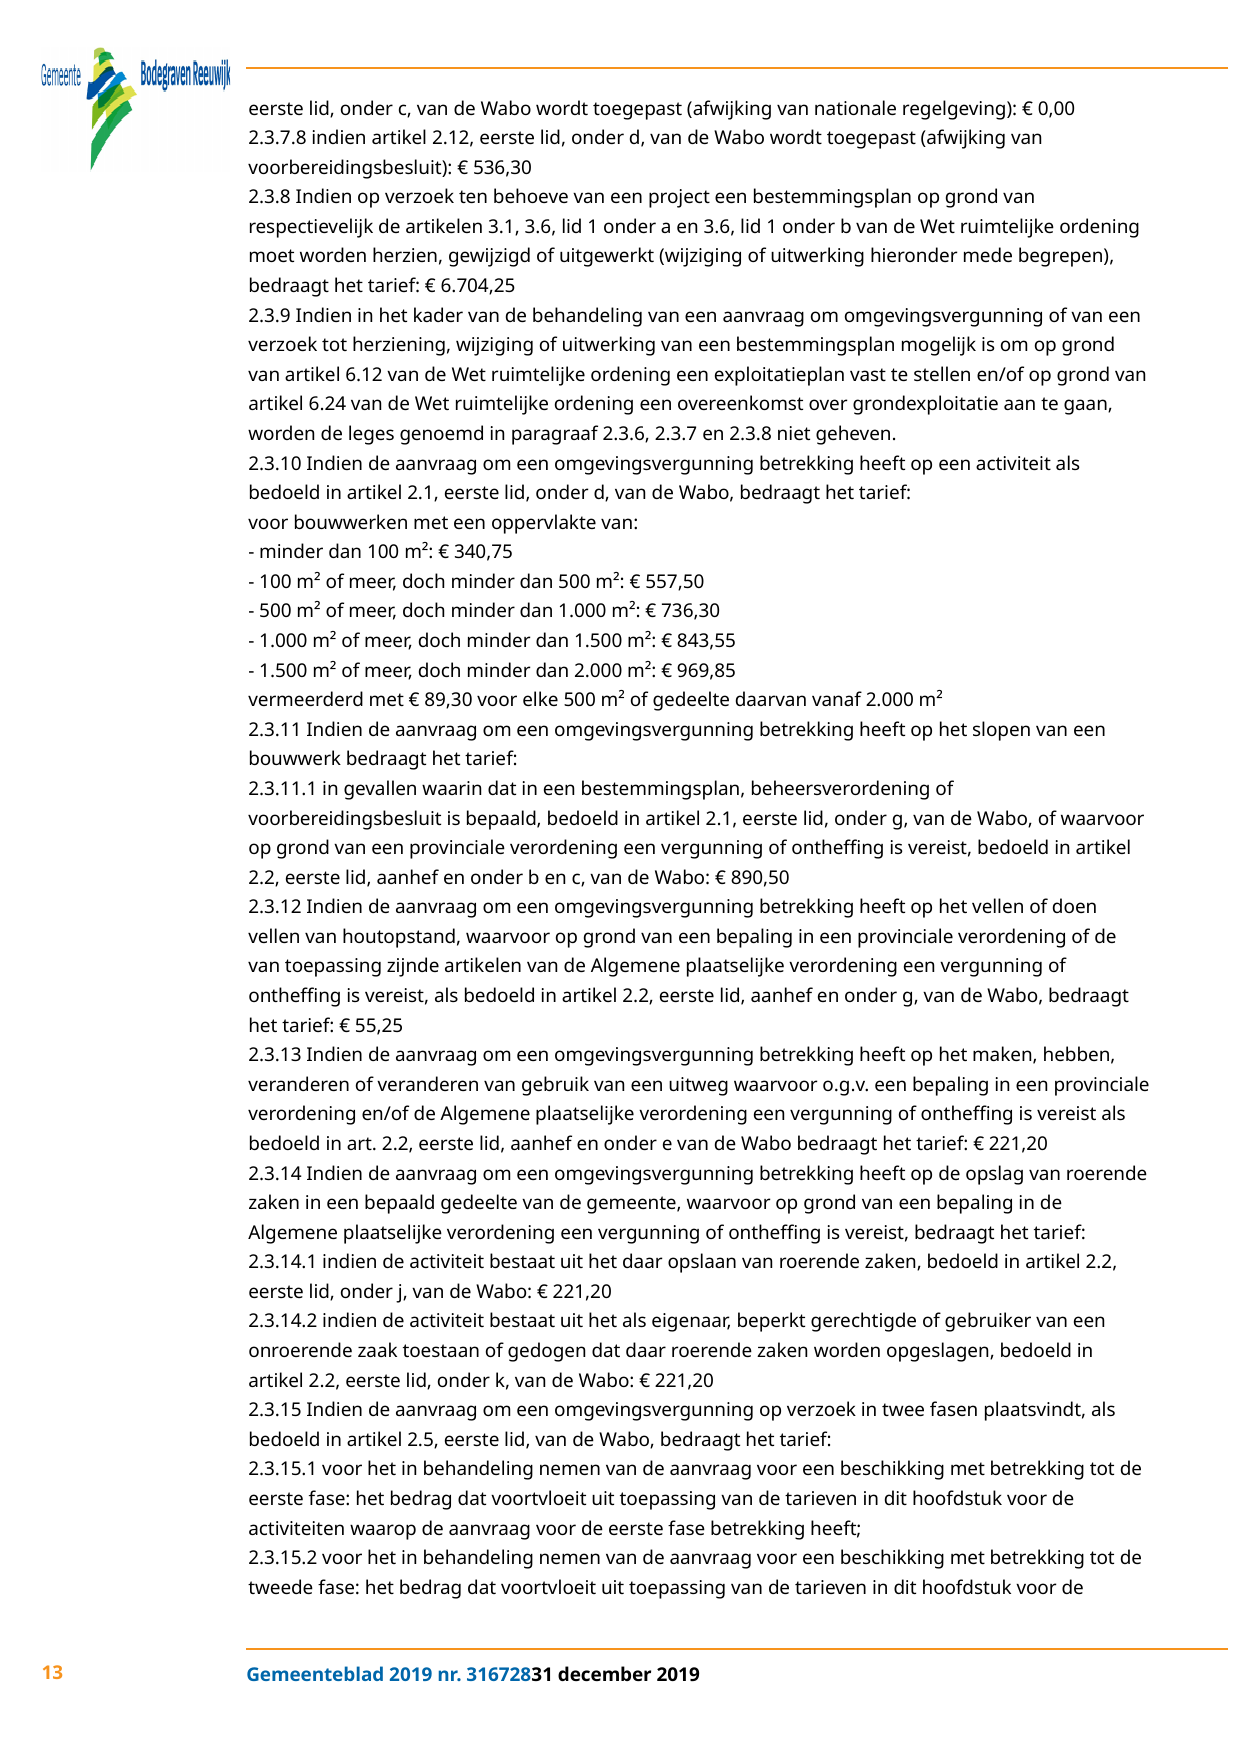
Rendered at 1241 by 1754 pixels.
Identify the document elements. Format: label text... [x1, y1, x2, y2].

text - 500 m² of meer, doch minder dan 1.000 m²: € 736,30 [248, 598, 1152, 623]
text - 1.500 m² of meer, doch minder dan 2.000 m²: € 969,85 [248, 657, 1152, 683]
text 2.3.15.1 voor het in behandeling nemen van de aanvraag voor een beschikking met betrekking tot de eerste fase: het bedrag dat voortvloeit uit toepassing van de tarieven in dit hoofdstuk voor de activiteiten waarop de aanvraag voor de eerste fase betrekking heeft; [248, 1456, 1152, 1541]
text voor bouwwerken met een oppervlakte van: [248, 509, 1152, 535]
text 2.3.9 Indien in het kader van de behandeling van een aanvraag om omgevingsvergunning of van een verzoek tot herziening, wijziging of uitwerking van een bestemmingsplan mogelijk is om op grond van artikel 6.12 van de Wet ruimtelijke ordening een exploitatieplan vast te stellen en/of op grond van artikel 6.24 van de Wet ruimtelijke ordening een overeenkomst over grondexploitatie aan te gaan, worden de leges genoemd in paragraaf 2.3.6, 2.3.7 en 2.3.8 niet geheven. [248, 302, 1152, 446]
text 2.3.15.2 voor het in behandeling nemen van de aanvraag voor een beschikking met betrekking tot de tweede fase: het bedrag dat voortvloeit uit toepassing van de tarieven in dit hoofdstuk voor de [248, 1544, 1152, 1600]
text 2.3.15 Indien de aanvraag om een omgevingsvergunning op verzoek in twee fasen plaatsvindt, als bedoeld in artikel 2.5, eerste lid, van de Wabo, bedraagt het tarief: [248, 1396, 1152, 1452]
text - minder dan 100 m²: € 340,75 [248, 538, 1152, 564]
text 2.3.14 Indien de aanvraag om een omgevingsvergunning betrekking heeft op de opslag van roerende zaken in een bepaald gedeelte van de gemeente, waarvoor op grond van een bepaling in de Algemene plaatselijke verordening een vergunning of ontheffing is vereist, bedraagt het tarief: [248, 1160, 1152, 1245]
text 2.3.10 Indien de aanvraag om een omgevingsvergunning betrekking heeft op een activiteit als bedoeld in artikel 2.1, eerste lid, onder d, van de Wabo, bedraagt het tarief: [248, 450, 1152, 505]
text 2.3.13 Indien de aanvraag om een omgevingsvergunning betrekking heeft op het maken, hebben, veranderen of veranderen van gebruik van een uitweg waarvoor o.g.v. een bepaling in een provinciale verordening en/of de Algemene plaatselijke verordening een vergunning of ontheffing is vereist als bedoeld in art. 2.2, eerste lid, aanhef en onder e van de Wabo bedraagt het tarief: € 221,20 [248, 1041, 1152, 1156]
text 2.3.7.8 indien artikel 2.12, eerste lid, onder d, van de Wabo wordt toegepast (afwijking van voorbereidingsbesluit): € 536,30 [248, 124, 1152, 180]
picture [41, 47, 231, 172]
text 2.3.11 Indien de aanvraag om een omgevingsvergunning betrekking heeft op het slopen van een bouwwerk bedraagt het tarief: [248, 716, 1152, 771]
text 2.3.14.2 indien de activiteit bestaat uit het als eigenaar, beperkt gerechtigde of gebruiker van een onroerende zaak toestaan of gedogen dat daar roerende zaken worden opgeslagen, bedoeld in artikel 2.2, eerste lid, onder k, van de Wabo: € 221,20 [248, 1308, 1152, 1393]
text eerste lid, onder c, van de Wabo wordt toegepast (afwijking van nationale regelgeving): € 0,00 [248, 95, 1152, 121]
text 2.3.12 Indien de aanvraag om een omgevingsvergunning betrekking heeft op het vellen of doen vellen van houtopstand, waarvoor op grond van een bepaling in een provinciale verordening of de van toepassing zijnde artikelen van de Algemene plaatselijke verordening een vergunning of ontheffing is vereist, als bedoeld in artikel 2.2, eerste lid, aanhef en onder g, van de Wabo, bedraagt het tarief: € 55,25 [248, 893, 1152, 1038]
text vermeerderd met € 89,30 voor elke 500 m² of gedeelte daarvan vanaf 2.000 m² [248, 686, 1152, 712]
text 2.3.11.1 in gevallen waarin dat in een bestemmingsplan, beheersverordening of voorbereidingsbesluit is bepaald, bedoeld in artikel 2.1, eerste lid, onder g, van de Wabo, of waarvoor op grond van een provinciale verordening een vergunning of ontheffing is vereist, bedoeld in artikel 2.2, eerste lid, aanhef en onder b en c, van de Wabo: € 890,50 [248, 775, 1152, 890]
text - 100 m² of meer, doch minder dan 500 m²: € 557,50 [248, 568, 1152, 594]
text 2.3.8 Indien op verzoek ten behoeve van een project een bestemmingsplan op grond van respectievelijk de artikelen 3.1, 3.6, lid 1 onder a en 3.6, lid 1 onder b van de Wet ruimtelijke ordening moet worden herzien, gewijzigd of uitgewerkt (wijziging of uitwerking hieronder mede begrepen), bedraagt het tarief: € 6.704,25 [248, 183, 1152, 298]
text 2.3.14.1 indien de activiteit bestaat uit het daar opslaan van roerende zaken, bedoeld in artikel 2.2, eerste lid, onder j, van de Wabo: € 221,20 [248, 1248, 1152, 1304]
text - 1.000 m² of meer, doch minder dan 1.500 m²: € 843,55 [248, 627, 1152, 653]
